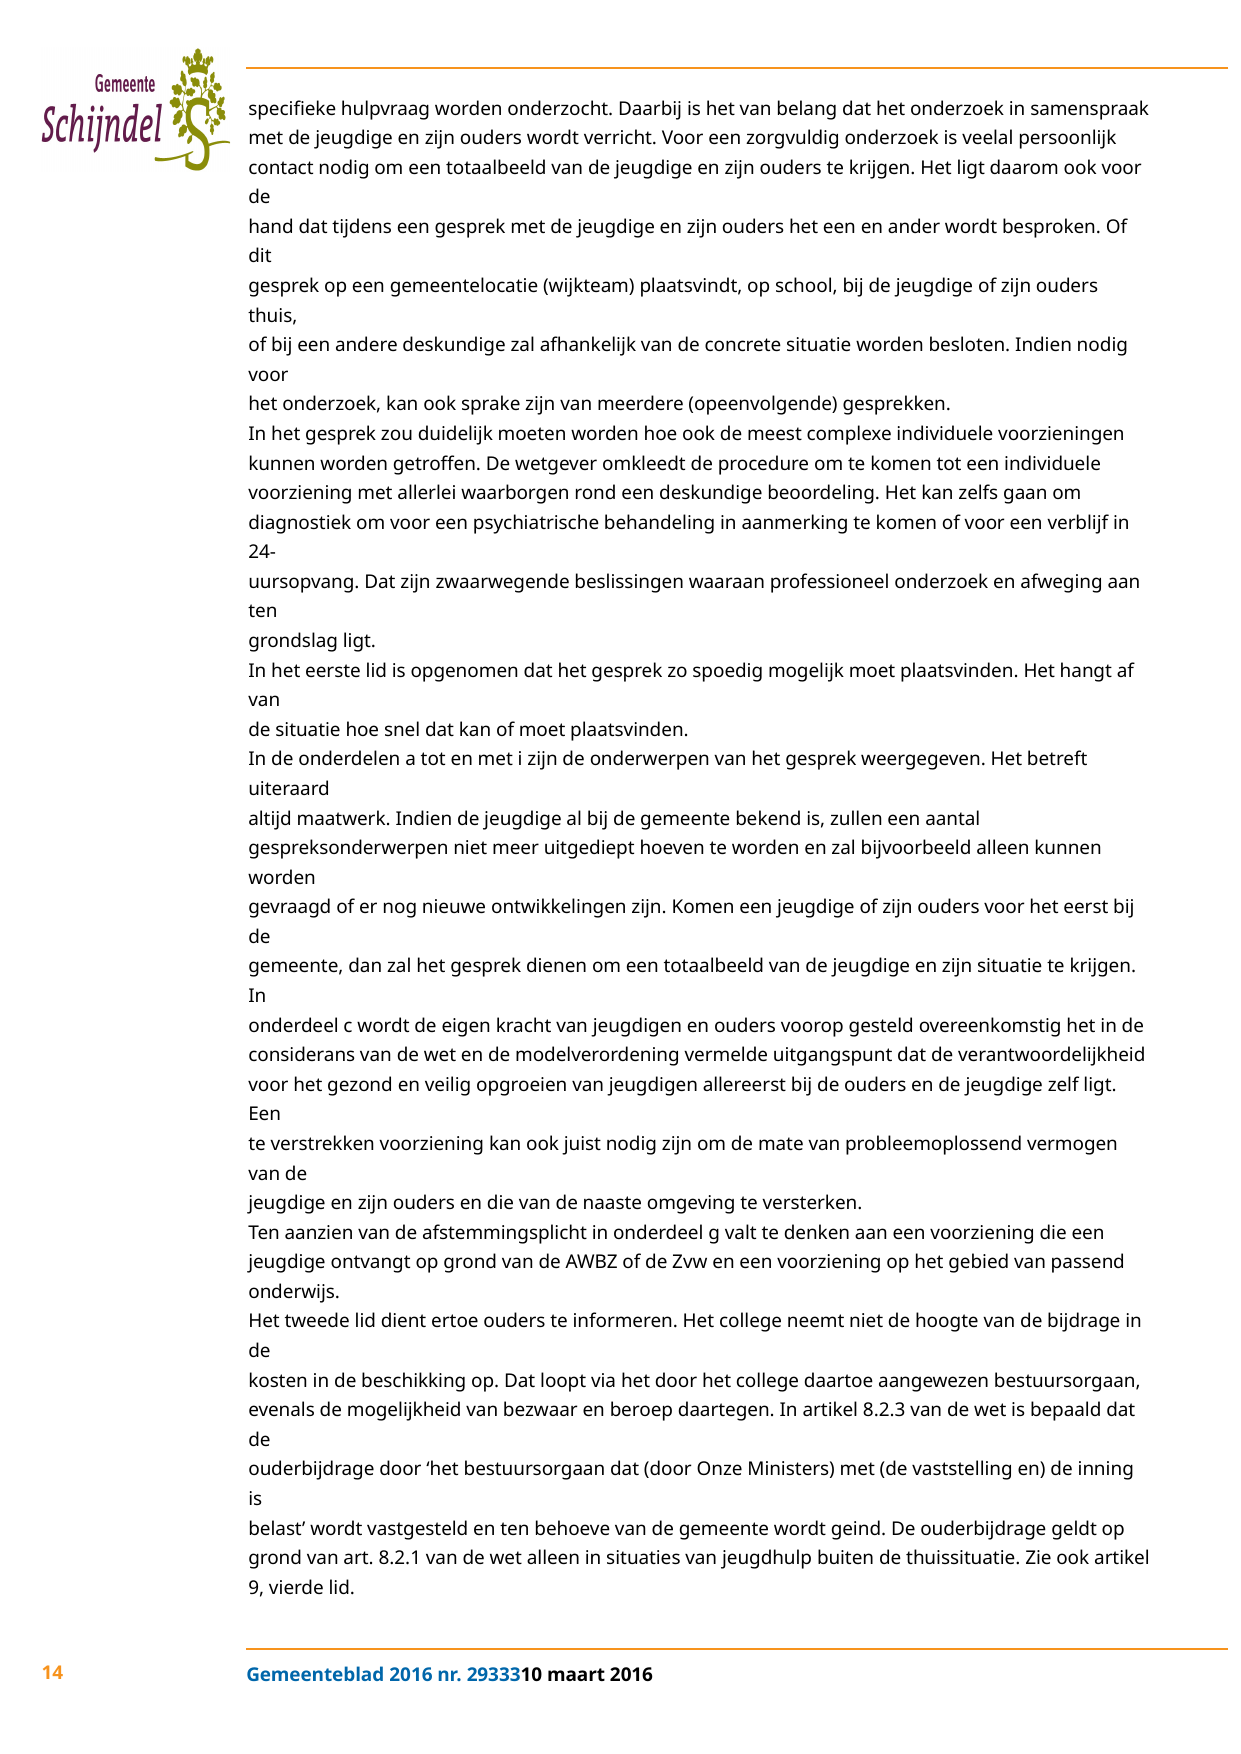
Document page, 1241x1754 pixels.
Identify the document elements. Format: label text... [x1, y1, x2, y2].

text uursopvang. Dat zijn zwaarwegende beslissingen waaraan professioneel onderzoek en afweging aan ten [248, 568, 1152, 623]
text jeugdige ontvangt op grond van de AWBZ of de Zvw en een voorziening op het gebied van passend [248, 1248, 1152, 1274]
text voor het gezond en veilig opgroeien van jeugdigen allereerst bij de ouders en de jeugdige zelf ligt. Een [248, 1071, 1152, 1126]
text hand dat tijdens een gesprek met de jeugdige en zijn ouders het een en ander wordt besproken. Of dit [248, 213, 1152, 268]
text gesprek op een gemeentelocatie (wijkteam) plaatsvindt, op school, bij de jeugdige of zijn ouders thuis, [248, 272, 1152, 328]
text In het gesprek zou duidelijk moeten worden hoe ook de meest complexe individuele voorzieningen [248, 420, 1152, 446]
text altijd maatwerk. Indien de jeugdige al bij de gemeente bekend is, zullen een aantal [248, 805, 1152, 831]
text gespreksonderwerpen niet meer uitgediept hoeven te worden en zal bijvoorbeeld alleen kunnen worden [248, 834, 1152, 890]
text grondslag ligt. [248, 627, 1152, 653]
text te verstrekken voorziening kan ook juist nodig zijn om de mate van probleemoplossend vermogen van de [248, 1130, 1152, 1186]
text ouderbijdrage door ‘het bestuursorgaan dat (door Onze Ministers) met (de vaststelling en) de inning is [248, 1456, 1152, 1511]
text voorziening met allerlei waarborgen rond een deskundige beoordeling. Het kan zelfs gaan om [248, 479, 1152, 505]
text belast’ wordt vastgesteld en ten behoeve van de gemeente wordt geind. De ouderbijdrage geldt op [248, 1515, 1152, 1541]
text Ten aanzien van de afstemmingsplicht in onderdeel g valt te denken aan een voorziening die een [248, 1219, 1152, 1245]
text Het tweede lid dient ertoe ouders te informeren. Het college neemt niet de hoogte van de bijdrage in de [248, 1308, 1152, 1363]
text jeugdige en zijn ouders en die van de naaste omgeving te versterken. [248, 1189, 1152, 1215]
text of bij een andere deskundige zal afhankelijk van de concrete situatie worden besloten. Indien nodig voor [248, 331, 1152, 387]
text evenals de mogelijkheid van bezwaar en beroep daartegen. In artikel 8.2.3 van de wet is bepaald dat de [248, 1396, 1152, 1452]
text het onderzoek, kan ook sprake zijn van meerdere (opeenvolgende) gesprekken. [248, 391, 1152, 416]
text considerans van de wet en de modelverordening vermelde uitgangspunt dat de verantwoordelijkheid [248, 1041, 1152, 1067]
text onderdeel c wordt de eigen kracht van jeugdigen en ouders voorop gesteld overeenkomstig het in de [248, 1012, 1152, 1038]
text In het eerste lid is opgenomen dat het gesprek zo spoedig mogelijk moet plaatsvinden. Het hangt af van [248, 657, 1152, 712]
text onderwijs. [248, 1278, 1152, 1304]
text kosten in de beschikking op. Dat loopt via het door het college daartoe aangewezen bestuursorgaan, [248, 1367, 1152, 1393]
text de situatie hoe snel dat kan of moet plaatsvinden. [248, 716, 1152, 742]
text gemeente, dan zal het gesprek dienen om een totaalbeeld van de jeugdige en zijn situatie te krijgen. In [248, 953, 1152, 1008]
text specifieke hulpvraag worden onderzocht. Daarbij is het van belang dat het onderzoek in samenspraak [248, 95, 1152, 121]
text met de jeugdige en zijn ouders wordt verricht. Voor een zorgvuldig onderzoek is veelal persoonlijk [248, 124, 1152, 150]
text contact nodig om een totaalbeeld van de jeugdige en zijn ouders te krijgen. Het ligt daarom ook voor de [248, 154, 1152, 209]
text diagnostiek om voor een psychiatrische behandeling in aanmerking te komen of voor een verblijf in 24- [248, 509, 1152, 564]
text kunnen worden getroffen. De wetgever omkleedt de procedure om te komen tot een individuele [248, 450, 1152, 476]
text gevraagd of er nog nieuwe ontwikkelingen zijn. Komen een jeugdige of zijn ouders voor het eerst bij de [248, 893, 1152, 949]
picture [41, 47, 231, 172]
text In de onderdelen a tot en met i zijn de onderwerpen van het gesprek weergegeven. Het betreft uiteraard [248, 746, 1152, 801]
text grond van art. 8.2.1 van de wet alleen in situaties van jeugdhulp buiten de thuissituatie. Zie ook artikel 9, vierde lid. [248, 1544, 1152, 1600]
